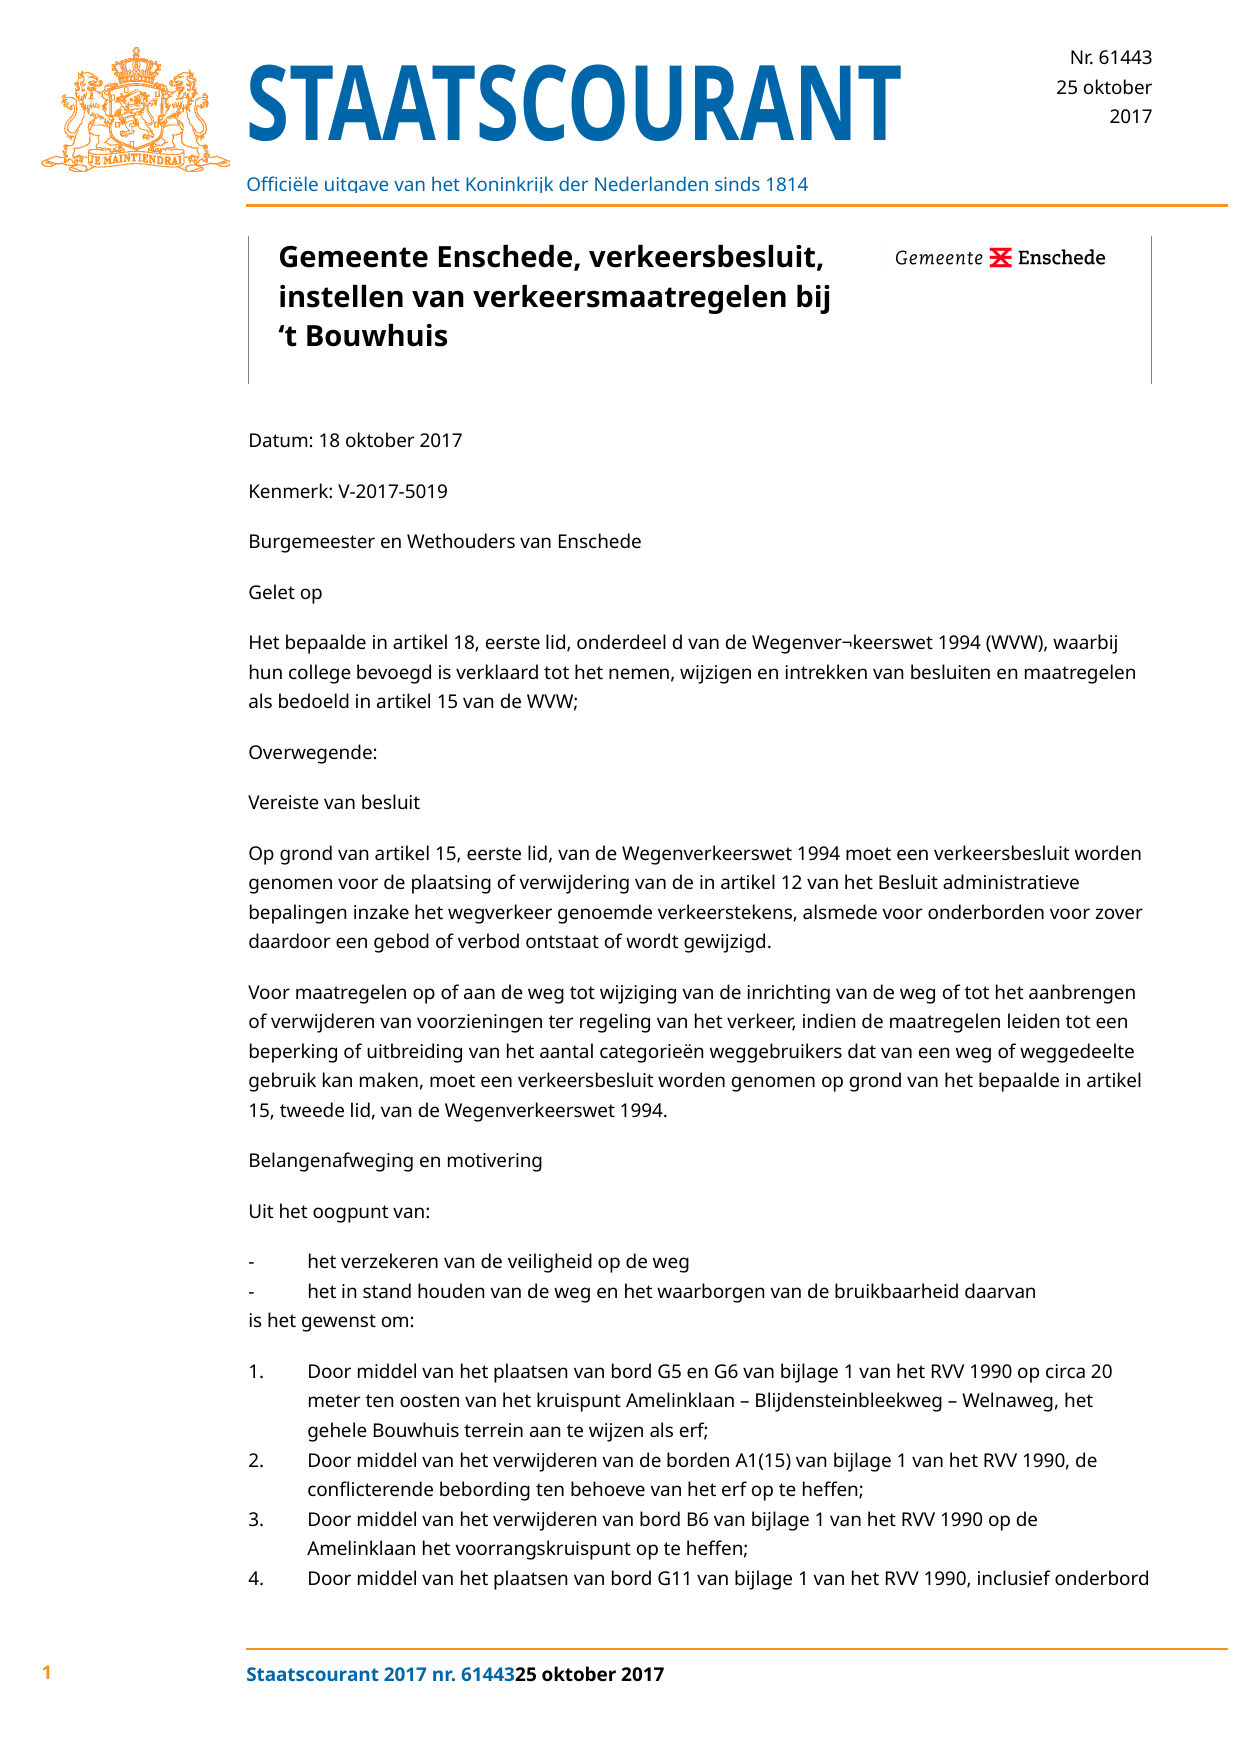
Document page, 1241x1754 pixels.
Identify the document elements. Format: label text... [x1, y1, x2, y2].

picture [882, 236, 1119, 279]
text Vereiste van besluit [248, 789, 1152, 815]
list Door middel van het verwijderen van bord B6 van bijlage 1 van het RVV 1990 op de Amelinklaan het voorrangskruispunt op te heffen; [248, 1506, 1152, 1561]
text Het bepaalde in artikel 18, eerste lid, onderdeel d van de Wegenver¬keerswet 1994 (WVW), waarbij hun college bevoegd is verklaard tot het nemen, wijzigen en intrekken van besluiten en maatregelen als bedoeld in artikel 15 van de WVW; [248, 629, 1152, 714]
list Door middel van het verwijderen van de borden A1(15) van bijlage 1 van het RVV 1990, de conflicterende bebording ten behoeve van het erf op te heffen; [248, 1447, 1152, 1502]
text Uit het oogpunt van: [248, 1198, 1152, 1224]
text Belangenafweging en motivering [248, 1148, 1152, 1173]
text Datum: 18 oktober 2017 [248, 428, 1152, 453]
text Gelet op [248, 579, 1152, 604]
list het in stand houden van de weg en het waarborgen van de bruikbaarheid daarvan [248, 1278, 1152, 1304]
list Door middel van het plaatsen van bord G5 en G6 van bijlage 1 van het RVV 1990 op circa 20 meter ten oosten van het kruispunt Amelinklaan – Blijdensteinbleekweg – Welnaweg, het gehele Bouwhuis terrein aan te wijzen als erf; [248, 1358, 1152, 1443]
text Overwegende: [248, 739, 1152, 764]
table_header [850, 236, 1151, 384]
list het verzekeren van de veiligheid op de weg [248, 1248, 1152, 1274]
list Door middel van het plaatsen van bord G11 van bijlage 1 van het RVV 1990, inclusief onderbord [248, 1565, 1152, 1591]
text Voor maatregelen op of aan de weg tot wijziging van de inrichting van de weg of tot het aanbrengen of verwijderen van voorzieningen ter regeling van het verkeer, indien de maatregelen leiden tot een beperking of uitbreiding van het aantal categorieën weggebruikers dat van een weg of weggedeelte gebruik kan maken, moet een verkeersbesluit worden genomen op grond van het bepaalde in artikel 15, tweede lid, van de Wegenverkeerswet 1994. [248, 979, 1152, 1123]
picture [41, 47, 231, 172]
table_header Gemeente Enschede, verkeersbesluit, instellen van verkeersmaatregelen bij ‘t Bouwhuis [249, 236, 850, 384]
text is het gewenst om: [248, 1308, 1152, 1333]
text Op grond van artikel 15, eerste lid, van de Wegenverkeerswet 1994 moet een verkeersbesluit worden genomen voor de plaatsing of verwijdering van de in artikel 12 van het Besluit administratieve bepalingen inzake het wegverkeer genoemde verkeerstekens, alsmede voor onderborden voor zover daardoor een gebod of verbod ontstaat of wordt gewijzigd. [248, 840, 1152, 954]
text Kenmerk: V-2017-5019 [248, 478, 1152, 504]
text Burgemeester en Wethouders van Enschede [248, 528, 1152, 554]
